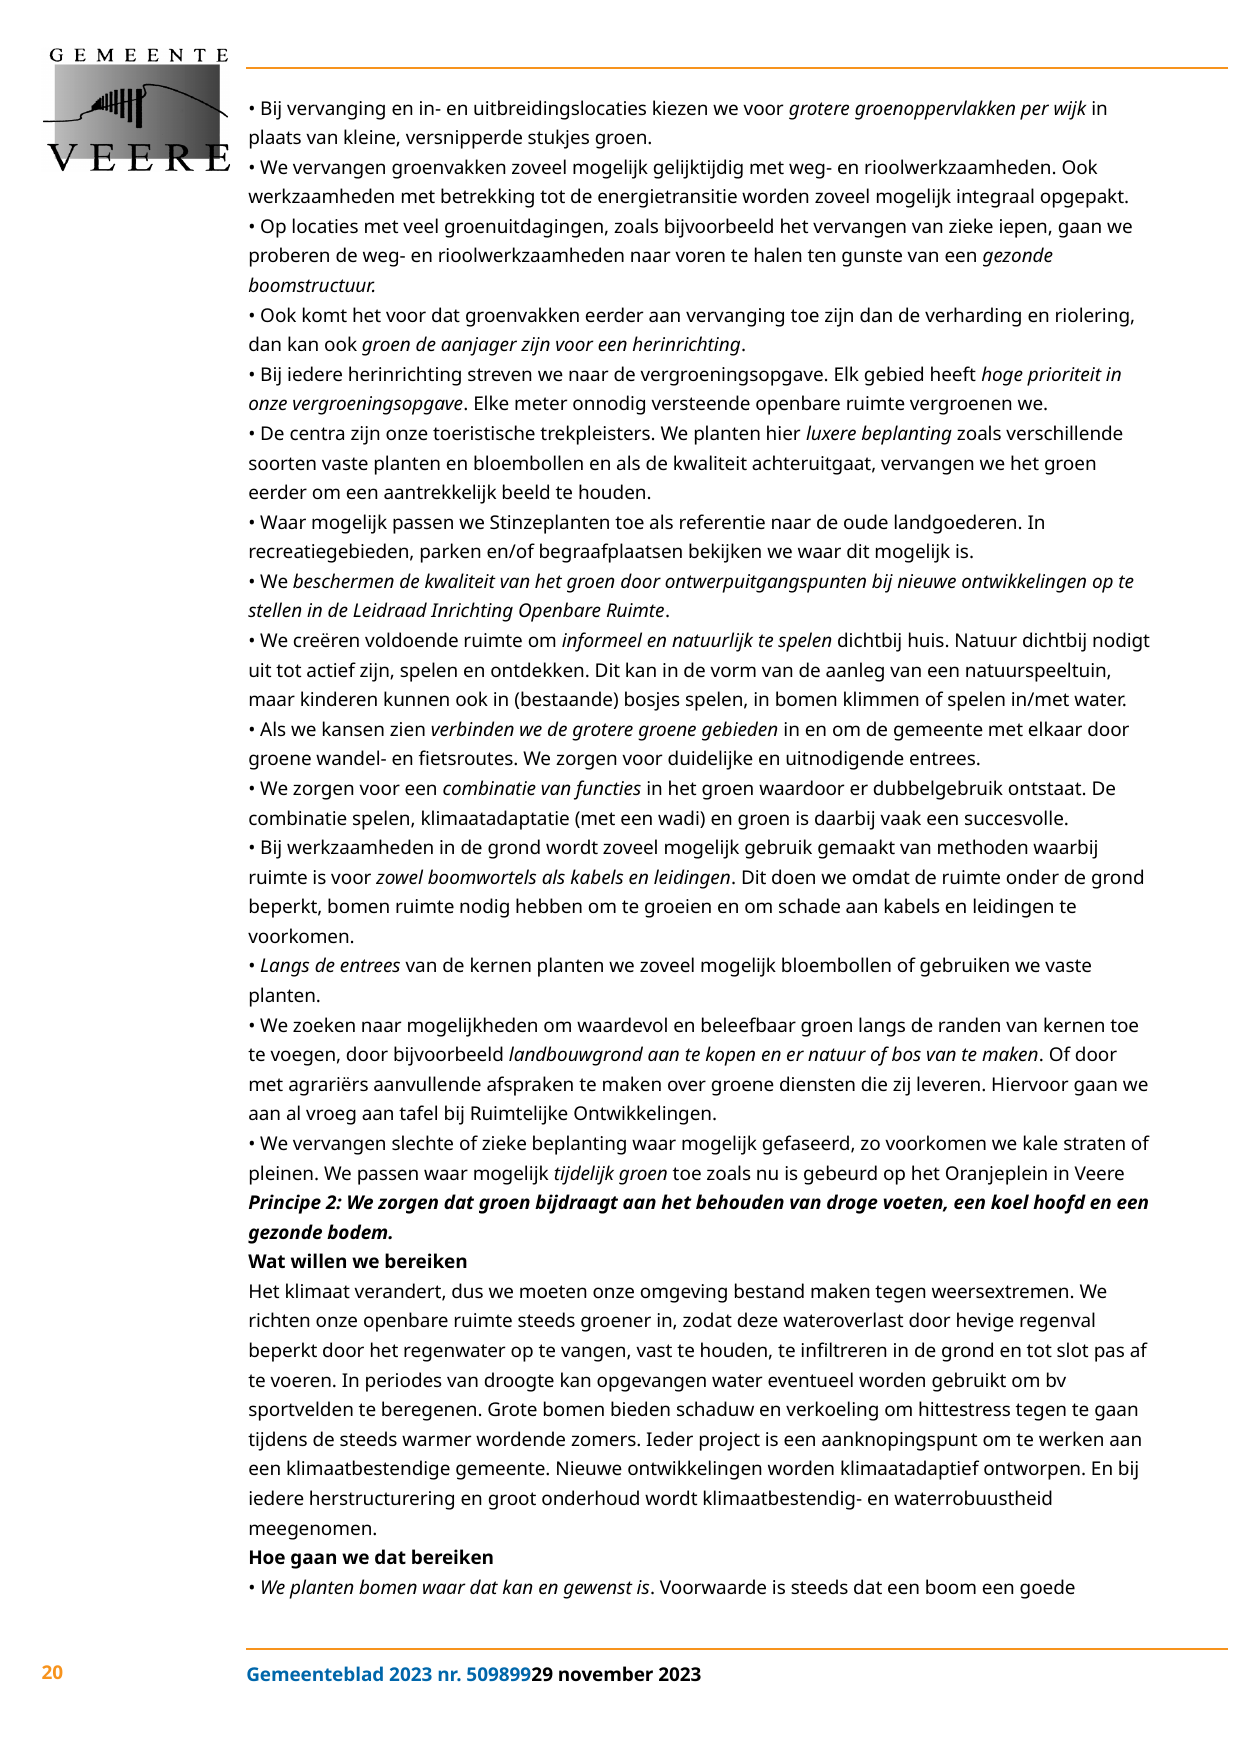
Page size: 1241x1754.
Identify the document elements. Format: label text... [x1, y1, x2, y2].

text • De centra zijn onze toeristische trekpleisters. We planten hier luxere beplanting zoals verschillende soorten vaste planten en bloembollen en als de kwaliteit achteruitgaat, vervangen we het groen eerder om een aantrekkelijk beeld te houden. [248, 420, 1152, 505]
text • Langs de entrees van de kernen planten we zoveel mogelijk bloembollen of gebruiken we vaste planten. [248, 953, 1152, 1008]
text • Ook komt het voor dat groenvakken eerder aan vervanging toe zijn dan de verharding en riolering, dan kan ook groen de aanjager zijn voor een herinrichting. [248, 302, 1152, 357]
picture [41, 47, 231, 172]
text Hoe gaan we dat bereiken [248, 1544, 1152, 1570]
text Het klimaat verandert, dus we moeten onze omgeving bestand maken tegen weersextremen. We richten onze openbare ruimte steeds groener in, zodat deze wateroverlast door hevige regenval beperkt door het regenwater op te vangen, vast te houden, te infiltreren in de grond en tot slot pas af te voeren. In periodes van droogte kan opgevangen water eventueel worden gebruikt om bv sportvelden te beregenen. Grote bomen bieden schaduw en verkoeling om hittestress tegen te gaan tijdens de steeds warmer wordende zomers. Ieder project is een aanknopingspunt om te werken aan een klimaatbestendige gemeente. Nieuwe ontwikkelingen worden klimaatadaptief ontworpen. En bij iedere herstructurering en groot onderhoud wordt klimaatbestendig- en waterrobuustheid meegenomen. [248, 1278, 1152, 1541]
text Principe 2: We zorgen dat groen bijdraagt aan het behouden van droge voeten, een koel hoofd en een gezonde bodem. [248, 1189, 1152, 1245]
text • We zorgen voor een combinatie van functies in het groen waardoor er dubbelgebruik ontstaat. De combinatie spelen, klimaatadaptatie (met een wadi) en groen is daarbij vaak een succesvolle. [248, 775, 1152, 831]
text Wat willen we bereiken [248, 1248, 1152, 1274]
text • We zoeken naar mogelijkheden om waardevol en beleefbaar groen langs de randen van kernen toe te voegen, door bijvoorbeeld landbouwgrond aan te kopen en er natuur of bos van te maken. Of door met agrariërs aanvullende afspraken te maken over groene diensten die zij leveren. Hiervoor gaan we aan al vroeg aan tafel bij Ruimtelijke Ontwikkelingen. [248, 1012, 1152, 1126]
text • Als we kansen zien verbinden we de grotere groene gebieden in en om de gemeente met elkaar door groene wandel- en fietsroutes. We zorgen voor duidelijke en uitnodigende entrees. [248, 716, 1152, 771]
text • Bij werkzaamheden in de grond wordt zoveel mogelijk gebruik gemaakt van methoden waarbij ruimte is voor zowel boomwortels als kabels en leidingen. Dit doen we omdat de ruimte onder de grond beperkt, bomen ruimte nodig hebben om te groeien en om schade aan kabels en leidingen te voorkomen. [248, 834, 1152, 949]
text • Op locaties met veel groenuitdagingen, zoals bijvoorbeeld het vervangen van zieke iepen, gaan we proberen de weg- en rioolwerkzaamheden naar voren te halen ten gunste van een gezonde boomstructuur. [248, 213, 1152, 298]
text • We planten bomen waar dat kan en gewenst is. Voorwaarde is steeds dat een boom een goede [248, 1574, 1152, 1600]
text • Waar mogelijk passen we Stinzeplanten toe als referentie naar de oude landgoederen. In recreatiegebieden, parken en/of begraafplaatsen bekijken we waar dit mogelijk is. [248, 509, 1152, 564]
text • We vervangen groenvakken zoveel mogelijk gelijktijdig met weg- en rioolwerkzaamheden. Ook werkzaamheden met betrekking tot de energietransitie worden zoveel mogelijk integraal opgepakt. [248, 154, 1152, 209]
text • Bij iedere herinrichting streven we naar de vergroeningsopgave. Elk gebied heeft hoge prioriteit in onze vergroeningsopgave. Elke meter onnodig versteende openbare ruimte vergroenen we. [248, 361, 1152, 416]
text • We beschermen de kwaliteit van het groen door ontwerpuitgangspunten bij nieuwe ontwikkelingen op te stellen in de Leidraad Inrichting Openbare Ruimte. [248, 568, 1152, 623]
text • Bij vervanging en in- en uitbreidingslocaties kiezen we voor grotere groenoppervlakken per wijk in plaats van kleine, versnipperde stukjes groen. [248, 95, 1152, 150]
text • We vervangen slechte of zieke beplanting waar mogelijk gefaseerd, zo voorkomen we kale straten of pleinen. We passen waar mogelijk tijdelijk groen toe zoals nu is gebeurd op het Oranjeplein in Veere [248, 1130, 1152, 1186]
text • We creëren voldoende ruimte om informeel en natuurlijk te spelen dichtbij huis. Natuur dichtbij nodigt uit tot actief zijn, spelen en ontdekken. Dit kan in de vorm van de aanleg van een natuurspeeltuin, maar kinderen kunnen ook in (bestaande) bosjes spelen, in bomen klimmen of spelen in/met water. [248, 627, 1152, 712]
